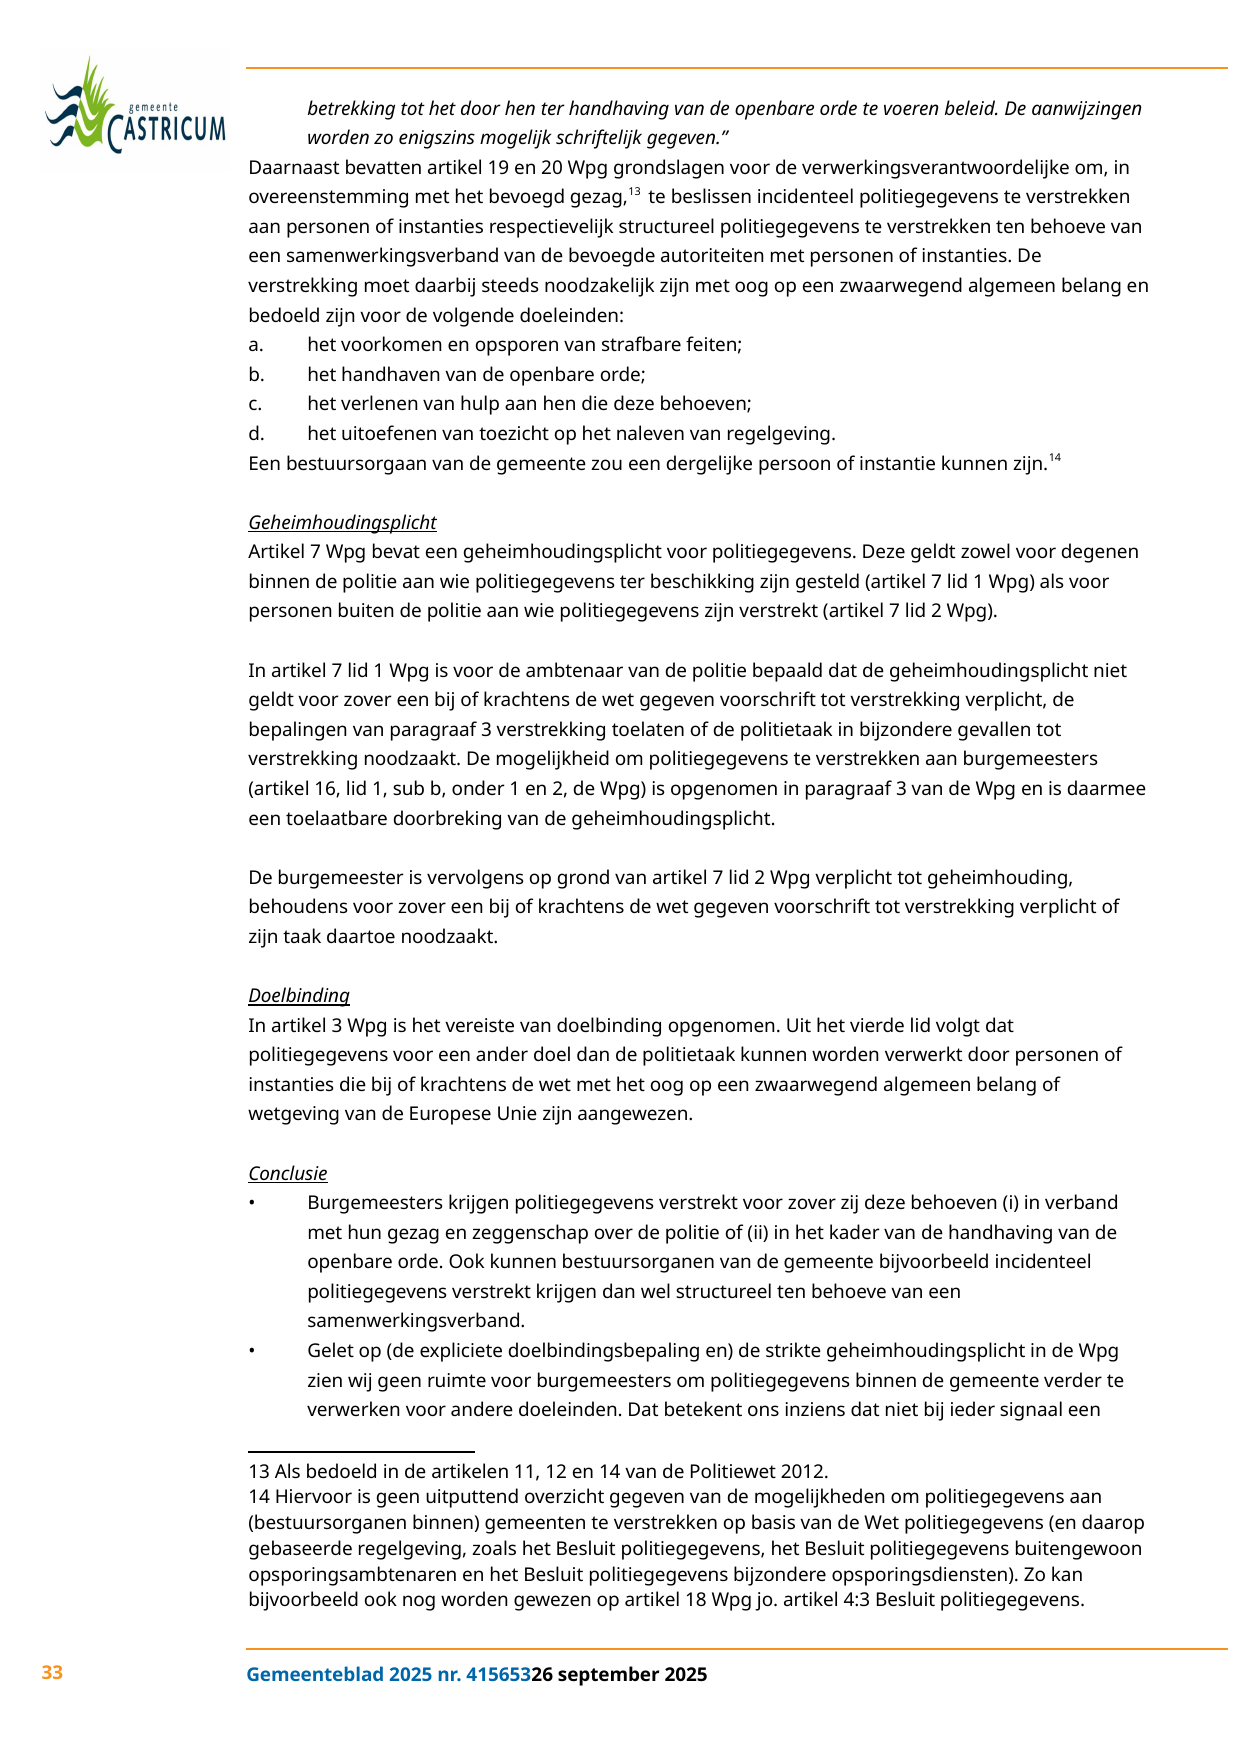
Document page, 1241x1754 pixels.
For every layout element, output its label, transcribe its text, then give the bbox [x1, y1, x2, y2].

picture [41, 47, 231, 172]
list het handhaven van de openbare orde; [248, 361, 1152, 387]
list het voorkomen en opsporen van strafbare feiten; [248, 331, 1152, 357]
text In artikel 3 Wpg is het vereiste van doelbinding opgenomen. Uit het vierde lid volgt dat politiegegevens voor een ander doel dan de politietaak kunnen worden verwerkt door personen of instanties die bij of krachtens de wet met het oog op een zwaarwegend algemeen belang of wetgeving van de Europese Unie zijn aangewezen. [248, 1012, 1152, 1126]
text Een bestuursorgaan van de gemeente zou een dergelijke persoon of instantie kunnen zijn. [248, 450, 1152, 476]
text In artikel 7 lid 1 Wpg is voor de ambtenaar van de politie bepaald dat de geheimhoudingsplicht niet geldt voor zover een bij of krachtens de wet gegeven voorschrift tot verstrekking verplicht, de bepalingen van paragraaf 3 verstrekking toelaten of de politietaak in bijzondere gevallen tot verstrekking noodzaakt. De mogelijkheid om politiegegevens te verstrekken aan burgemeesters (artikel 16, lid 1, sub b, onder 1 en 2, de Wpg) is opgenomen in paragraaf 3 van de Wpg en is daarmee een toelaatbare doorbreking van de geheimhoudingsplicht. [248, 657, 1152, 831]
list Burgemeesters krijgen politiegegevens verstrekt voor zover zij deze behoeven (i) in verband met hun gezag en zeggenschap over de politie of (ii) in het kader van de handhaving van de openbare orde. Ook kunnen bestuursorganen van de gemeente bijvoorbeeld incidenteel politiegegevens verstrekt krijgen dan wel structureel ten behoeve van een samenwerkingsverband. [248, 1189, 1152, 1333]
text Artikel 7 Wpg bevat een geheimhoudingsplicht voor politiegegevens. Deze geldt zowel voor degenen binnen de politie aan wie politiegegevens ter beschikking zijn gesteld (artikel 7 lid 1 Wpg) als voor personen buiten de politie aan wie politiegegevens zijn verstrekt (artikel 7 lid 2 Wpg). [248, 538, 1152, 623]
text Geheimhoudingsplicht [248, 509, 1152, 535]
text Hiervoor is geen uitputtend overzicht gegeven van de mogelijkheden om politiegegevens aan (bestuursorganen binnen) gemeenten te verstrekken op basis van de Wet politiegegevens (en daarop gebaseerde regelgeving, zoals het Besluit politiegegevens, het Besluit politiegegevens buitengewoon opsporingsambtenaren en het Besluit politiegegevens bijzondere opsporingsdiensten). Zo kan bijvoorbeeld ook nog worden gewezen op artikel 18 Wpg jo. artikel 4:3 Besluit politiegegevens. [248, 1483, 1152, 1612]
text Als bedoeld in de artikelen 11, 12 en 14 van de Politiewet 2012. [248, 1458, 1152, 1483]
text Conclusie [248, 1160, 1152, 1186]
list het verlenen van hulp aan hen die deze behoeven; [248, 391, 1152, 416]
text De burgemeester is vervolgens op grond van artikel 7 lid 2 Wpg verplicht tot geheimhouding, behoudens voor zover een bij of krachtens de wet gegeven voorschrift tot verstrekking verplicht of zijn taak daartoe noodzaakt. [248, 864, 1152, 949]
list betrekking tot het door hen ter handhaving van de openbare orde te voeren beleid. De aanwijzingen worden zo enigszins mogelijk schriftelijk gegeven.” [248, 95, 1152, 150]
list Gelet op (de expliciete doelbindingsbepaling en) de strikte geheimhoudingsplicht in de Wpg zien wij geen ruimte voor burgemeesters om politiegegevens binnen de gemeente verder te verwerken voor andere doeleinden. Dat betekent ons inziens dat niet bij ieder signaal een [248, 1337, 1152, 1422]
text Doelbinding [248, 982, 1152, 1008]
text Daarnaast bevatten artikel 19 en 20 Wpg grondslagen voor de verwerkingsverantwoordelijke om, in overeenstemming met het bevoegd gezag, te beslissen incidenteel politiegegevens te verstrekken aan personen of instanties respectievelijk structureel politiegegevens te verstrekken ten behoeve van een samenwerkingsverband van de bevoegde autoriteiten met personen of instanties. De verstrekking moet daarbij steeds noodzakelijk zijn met oog op een zwaarwegend algemeen belang en bedoeld zijn voor de volgende doeleinden: [248, 154, 1152, 328]
list het uitoefenen van toezicht op het naleven van regelgeving. [248, 420, 1152, 446]
